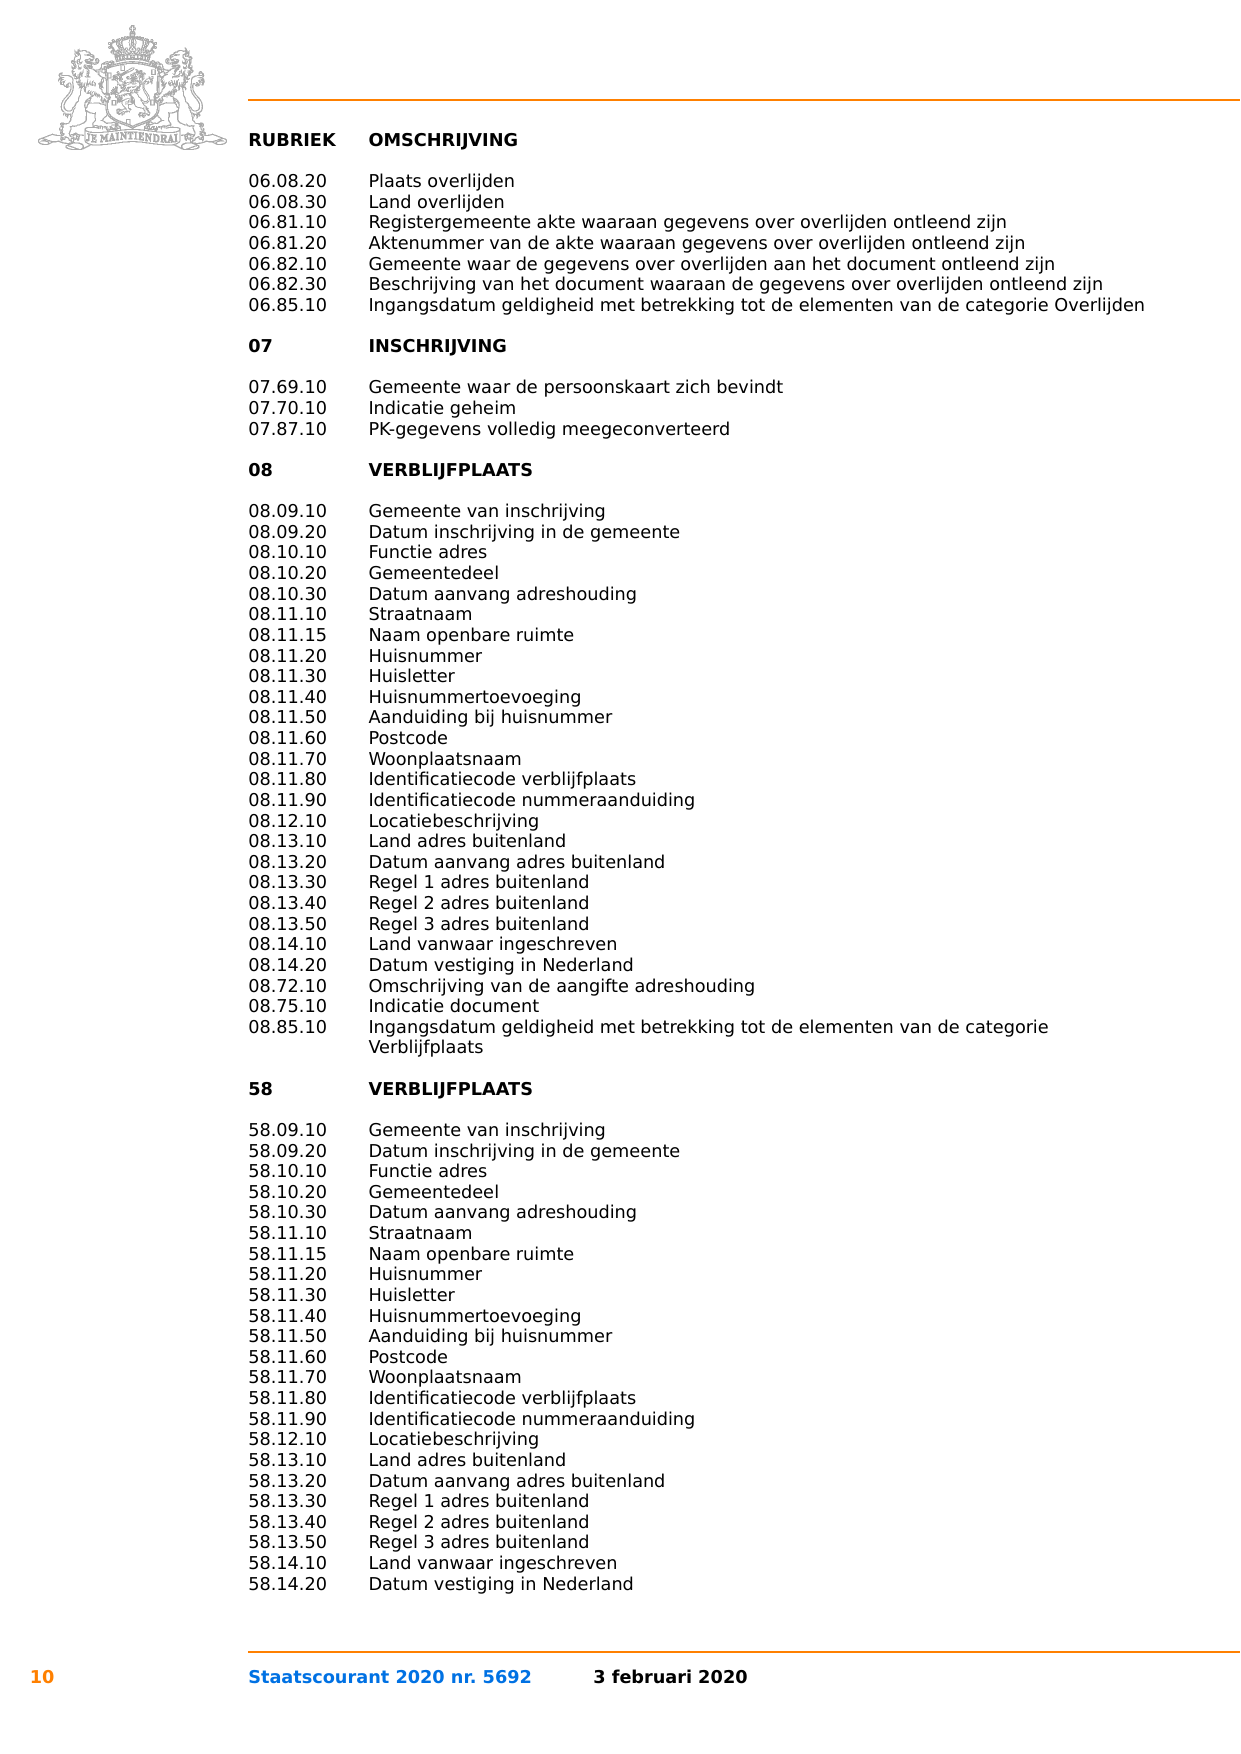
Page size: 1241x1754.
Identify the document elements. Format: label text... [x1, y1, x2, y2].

table_cell 58.09.20 [248, 1141, 362, 1161]
table_cell Huisnummer [363, 1264, 1163, 1285]
table_cell PK-gegevens volledig meegeconverteerd [363, 419, 1163, 439]
table_cell [248, 481, 362, 501]
table_cell 58.11.80 [248, 1388, 362, 1409]
table_cell Ingangsdatum geldigheid met betrekking tot de elementen van de categorie Overlijden [363, 295, 1163, 316]
table_cell Locatiebeschrijving [363, 811, 1163, 831]
table_cell Datum vestiging in Nederland [363, 1574, 1163, 1594]
table_cell Datum inschrijving in de gemeente [363, 1141, 1163, 1161]
table_header RUBRIEK [248, 130, 362, 151]
table_cell 08.11.15 [248, 625, 362, 646]
table_cell 08.09.10 [248, 501, 362, 522]
table_cell 58.12.10 [248, 1429, 362, 1450]
table_cell [248, 1099, 362, 1120]
table_cell Huisletter [363, 666, 1163, 687]
table_cell 08.13.30 [248, 873, 362, 893]
picture [38, 25, 227, 150]
table_cell Huisnummertoevoeging [363, 1306, 1163, 1326]
table_cell Datum inschrijving in de gemeente [363, 522, 1163, 542]
table_cell 08.13.50 [248, 914, 362, 934]
table_cell Indicatie document [363, 996, 1163, 1017]
table_cell Plaats overlijden [363, 171, 1163, 192]
table_cell 08.11.50 [248, 708, 362, 728]
table_cell Land vanwaar ingeschreven [363, 934, 1163, 955]
table_cell [363, 1099, 1163, 1120]
table_cell 08.14.20 [248, 955, 362, 976]
table_cell Regel 3 adres buitenland [363, 914, 1163, 934]
table_cell Naam openbare ruimte [363, 1244, 1163, 1264]
table_cell Land adres buitenland [363, 831, 1163, 852]
table_cell 08.09.20 [248, 522, 362, 542]
table_cell 58.13.40 [248, 1512, 362, 1532]
table_cell Naam openbare ruimte [363, 625, 1163, 646]
table_cell Straatnaam [363, 1223, 1163, 1244]
table_cell 08.85.10 [248, 1017, 362, 1058]
table_cell [248, 151, 362, 171]
table_cell Regel 1 adres buitenland [363, 873, 1163, 893]
table_cell 06.82.30 [248, 274, 362, 295]
table_cell Gemeente van inschrijving [363, 1120, 1163, 1141]
table_cell 58.11.15 [248, 1244, 362, 1264]
table_cell 06.08.30 [248, 192, 362, 212]
table_cell 06.81.20 [248, 233, 362, 254]
table_cell 08.10.20 [248, 563, 362, 584]
table_cell Gemeentedeel [363, 1182, 1163, 1202]
table_cell Regel 3 adres buitenland [363, 1533, 1163, 1553]
table_cell 08.11.80 [248, 769, 362, 790]
table_cell 58.14.10 [248, 1553, 362, 1574]
table_cell Land adres buitenland [363, 1450, 1163, 1471]
table_cell Identificatiecode verblijfplaats [363, 1388, 1163, 1409]
table_cell 08.13.10 [248, 831, 362, 852]
table_cell Woonplaatsnaam [363, 1368, 1163, 1388]
table_cell Gemeente waar de gegevens over overlijden aan het document ontleend zijn [363, 254, 1163, 274]
table_cell 08.11.70 [248, 749, 362, 769]
table_cell Beschrijving van het document waaraan de gegevens over overlijden ontleend zijn [363, 274, 1163, 295]
table_cell 58.13.20 [248, 1471, 362, 1491]
table_cell 58.14.20 [248, 1574, 362, 1594]
table_cell [363, 151, 1163, 171]
table_cell Datum aanvang adres buitenland [363, 1471, 1163, 1491]
table_cell Postcode [363, 728, 1163, 749]
table_cell 08.72.10 [248, 976, 362, 996]
table_cell 58.11.40 [248, 1306, 362, 1326]
table_cell 58.13.30 [248, 1491, 362, 1512]
table_cell VERBLIJFPLAATS [363, 460, 1163, 481]
table_cell 07.70.10 [248, 398, 362, 419]
table_cell 06.81.10 [248, 213, 362, 233]
table_cell Huisnummertoevoeging [363, 687, 1163, 707]
table_cell 07.69.10 [248, 378, 362, 398]
table_cell 08.75.10 [248, 996, 362, 1017]
table_cell Identificatiecode nummeraanduiding [363, 790, 1163, 811]
table_cell Ingangsdatum geldigheid met betrekking tot de elementen van de categorie Verblijfplaats [363, 1017, 1163, 1058]
table_cell Registergemeente akte waaraan gegevens over overlijden ontleend zijn [363, 213, 1163, 233]
table_cell INSCHRIJVING [363, 336, 1163, 357]
table_cell VERBLIJFPLAATS [363, 1079, 1163, 1099]
table_cell 08.13.20 [248, 852, 362, 872]
table_cell 08.14.10 [248, 934, 362, 955]
table_cell Huisletter [363, 1285, 1163, 1306]
table_cell 08.10.30 [248, 584, 362, 604]
table_cell Gemeente waar de persoonskaart zich bevindt [363, 378, 1163, 398]
table_cell 58.11.20 [248, 1264, 362, 1285]
table_cell [363, 316, 1163, 336]
table_cell 08.12.10 [248, 811, 362, 831]
table_cell Woonplaatsnaam [363, 749, 1163, 769]
table_cell Datum aanvang adreshouding [363, 584, 1163, 604]
table_cell Identificatiecode nummeraanduiding [363, 1409, 1163, 1429]
table_cell 58.10.20 [248, 1182, 362, 1202]
table_cell Aktenummer van de akte waaraan gegevens over overlijden ontleend zijn [363, 233, 1163, 254]
table_cell Regel 2 adres buitenland [363, 1512, 1163, 1532]
table_header OMSCHRIJVING [363, 130, 1163, 151]
table_cell Regel 1 adres buitenland [363, 1491, 1163, 1512]
table_cell Omschrijving van de aangifte adreshouding [363, 976, 1163, 996]
table_cell Huisnummer [363, 646, 1163, 666]
table_cell 58.11.10 [248, 1223, 362, 1244]
table_cell [248, 439, 362, 460]
table_cell [248, 357, 362, 377]
table_cell [248, 316, 362, 336]
table_cell 58.11.70 [248, 1368, 362, 1388]
table_cell 08.11.30 [248, 666, 362, 687]
table_cell 08.13.40 [248, 893, 362, 914]
table_cell [363, 439, 1163, 460]
table_cell 58.11.30 [248, 1285, 362, 1306]
table_cell Aanduiding bij huisnummer [363, 1326, 1163, 1347]
table_cell 58.13.50 [248, 1533, 362, 1553]
table_cell Gemeente van inschrijving [363, 501, 1163, 522]
table_cell [363, 481, 1163, 501]
table_cell 58 [248, 1079, 362, 1099]
table_cell 08 [248, 460, 362, 481]
table_cell Land overlijden [363, 192, 1163, 212]
table_cell [363, 357, 1163, 377]
table_cell Datum aanvang adreshouding [363, 1203, 1163, 1223]
table_cell Datum vestiging in Nederland [363, 955, 1163, 976]
table_cell Land vanwaar ingeschreven [363, 1553, 1163, 1574]
table_cell 58.09.10 [248, 1120, 362, 1141]
table_cell Regel 2 adres buitenland [363, 893, 1163, 914]
table_cell Functie adres [363, 1161, 1163, 1182]
table_cell 08.11.60 [248, 728, 362, 749]
table_cell 07 [248, 336, 362, 357]
table_cell 08.11.40 [248, 687, 362, 707]
table_cell 08.10.10 [248, 543, 362, 563]
table_cell 06.08.20 [248, 171, 362, 192]
table_cell 58.10.10 [248, 1161, 362, 1182]
table_cell 58.10.30 [248, 1203, 362, 1223]
table_cell Aanduiding bij huisnummer [363, 708, 1163, 728]
table_cell Gemeentedeel [363, 563, 1163, 584]
table_cell Functie adres [363, 543, 1163, 563]
table_cell Straatnaam [363, 604, 1163, 625]
table_cell Indicatie geheim [363, 398, 1163, 419]
table_cell Locatiebeschrijving [363, 1429, 1163, 1450]
table_cell [363, 1058, 1163, 1079]
table_cell 58.11.50 [248, 1326, 362, 1347]
table_cell 06.85.10 [248, 295, 362, 316]
table_cell 07.87.10 [248, 419, 362, 439]
table_cell 08.11.20 [248, 646, 362, 666]
table_cell Postcode [363, 1347, 1163, 1367]
table_cell 58.11.60 [248, 1347, 362, 1367]
table_cell 58.11.90 [248, 1409, 362, 1429]
table_cell [248, 1058, 362, 1079]
table_cell 58.13.10 [248, 1450, 362, 1471]
table_cell Datum aanvang adres buitenland [363, 852, 1163, 872]
table_cell 06.82.10 [248, 254, 362, 274]
table_cell 08.11.90 [248, 790, 362, 811]
table_cell Identificatiecode verblijfplaats [363, 769, 1163, 790]
table_cell 08.11.10 [248, 604, 362, 625]
